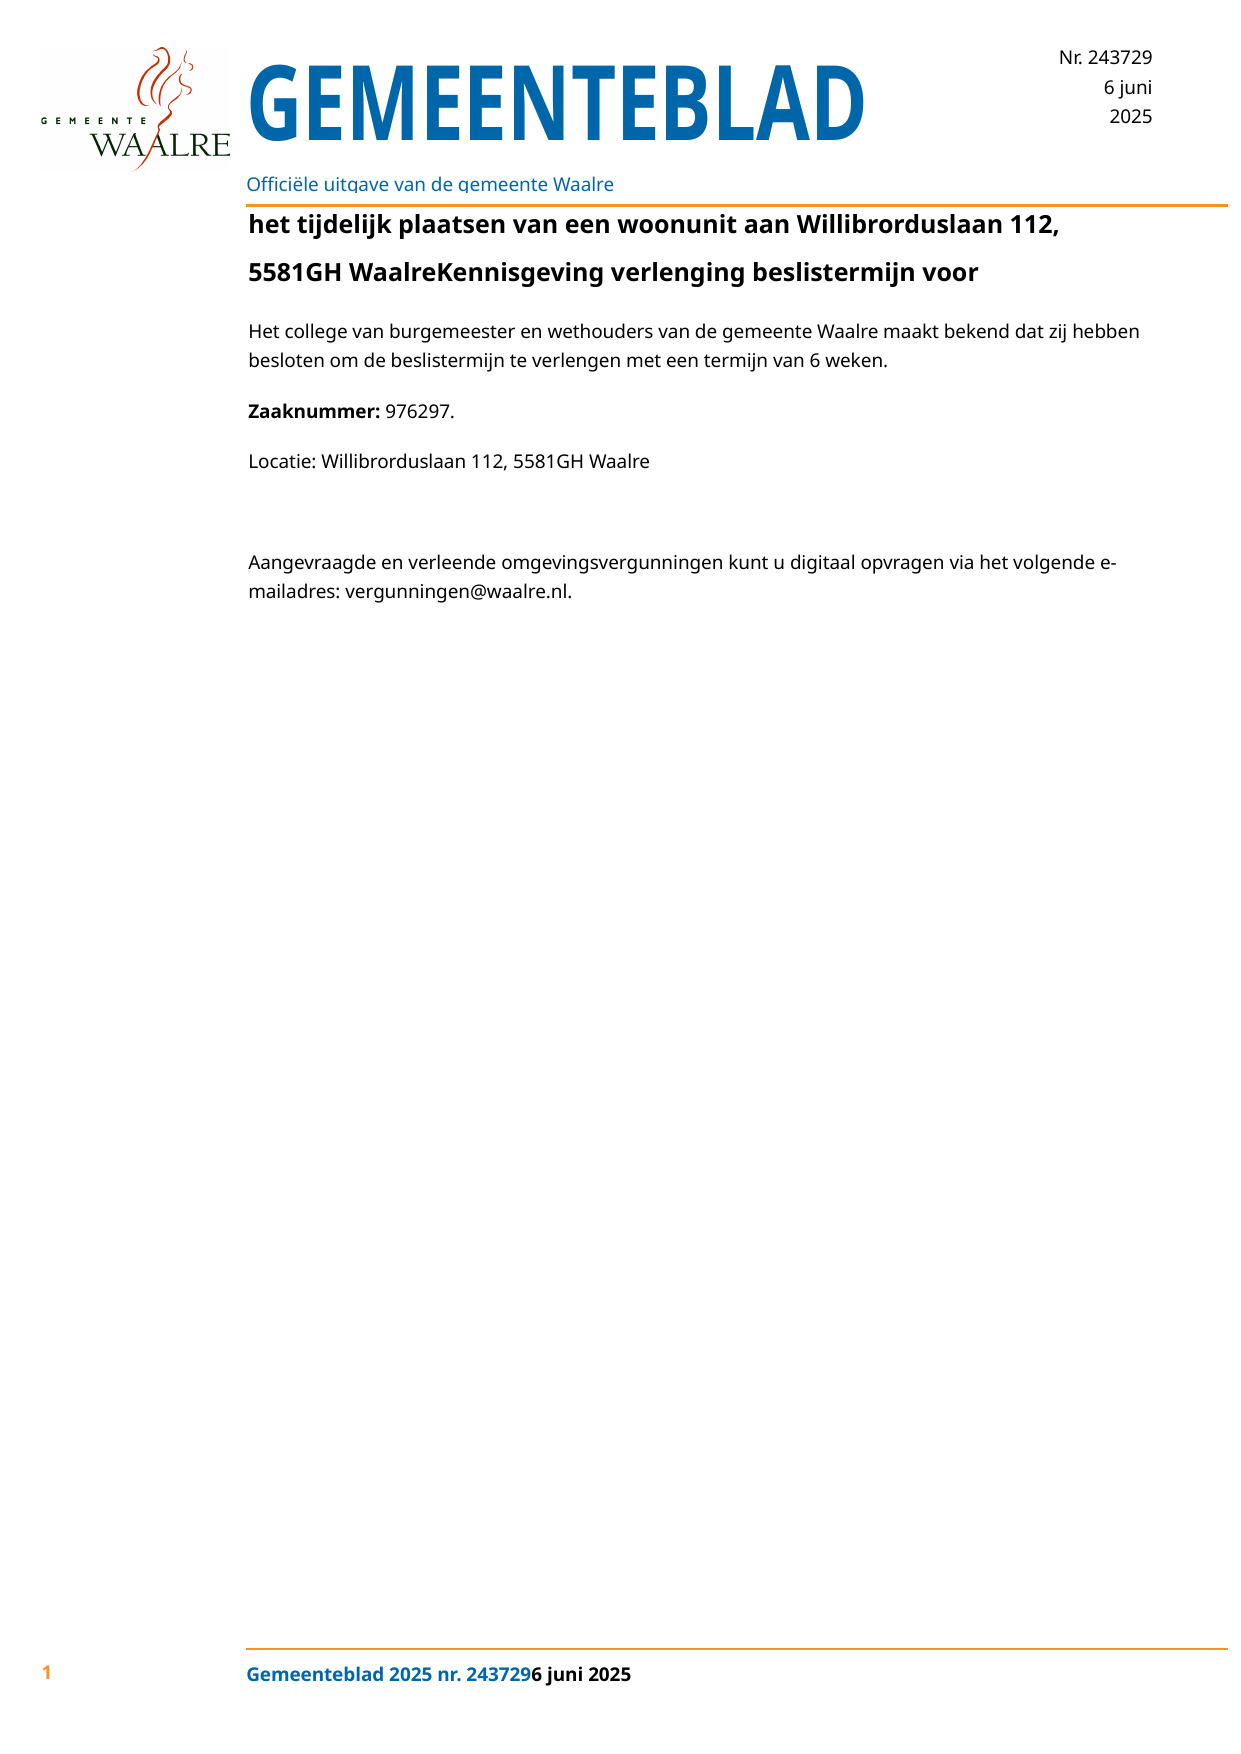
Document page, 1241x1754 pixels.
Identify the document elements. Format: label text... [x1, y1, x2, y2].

text het tijdelijk plaatsen van een woonunit aan Willibrorduslaan 112, 5581GH WaalreKennisgeving verlenging beslistermijn voor [248, 207, 1152, 288]
picture [41, 47, 231, 172]
text Aangevraagde en verleende omgevingsvergunningen kunt u digitaal opvragen via het volgende e-mailadres: vergunningen@waalre.nl. [248, 549, 1152, 604]
text Het college van burgemeester en wethouders van de gemeente Waalre maakt bekend dat zij hebben besloten om de beslistermijn te verlengen met een termijn van 6 weken. [248, 318, 1152, 373]
text Locatie: Willibrorduslaan 112, 5581GH Waalre [248, 448, 1152, 474]
text Zaaknummer: 976297. [248, 398, 1152, 424]
